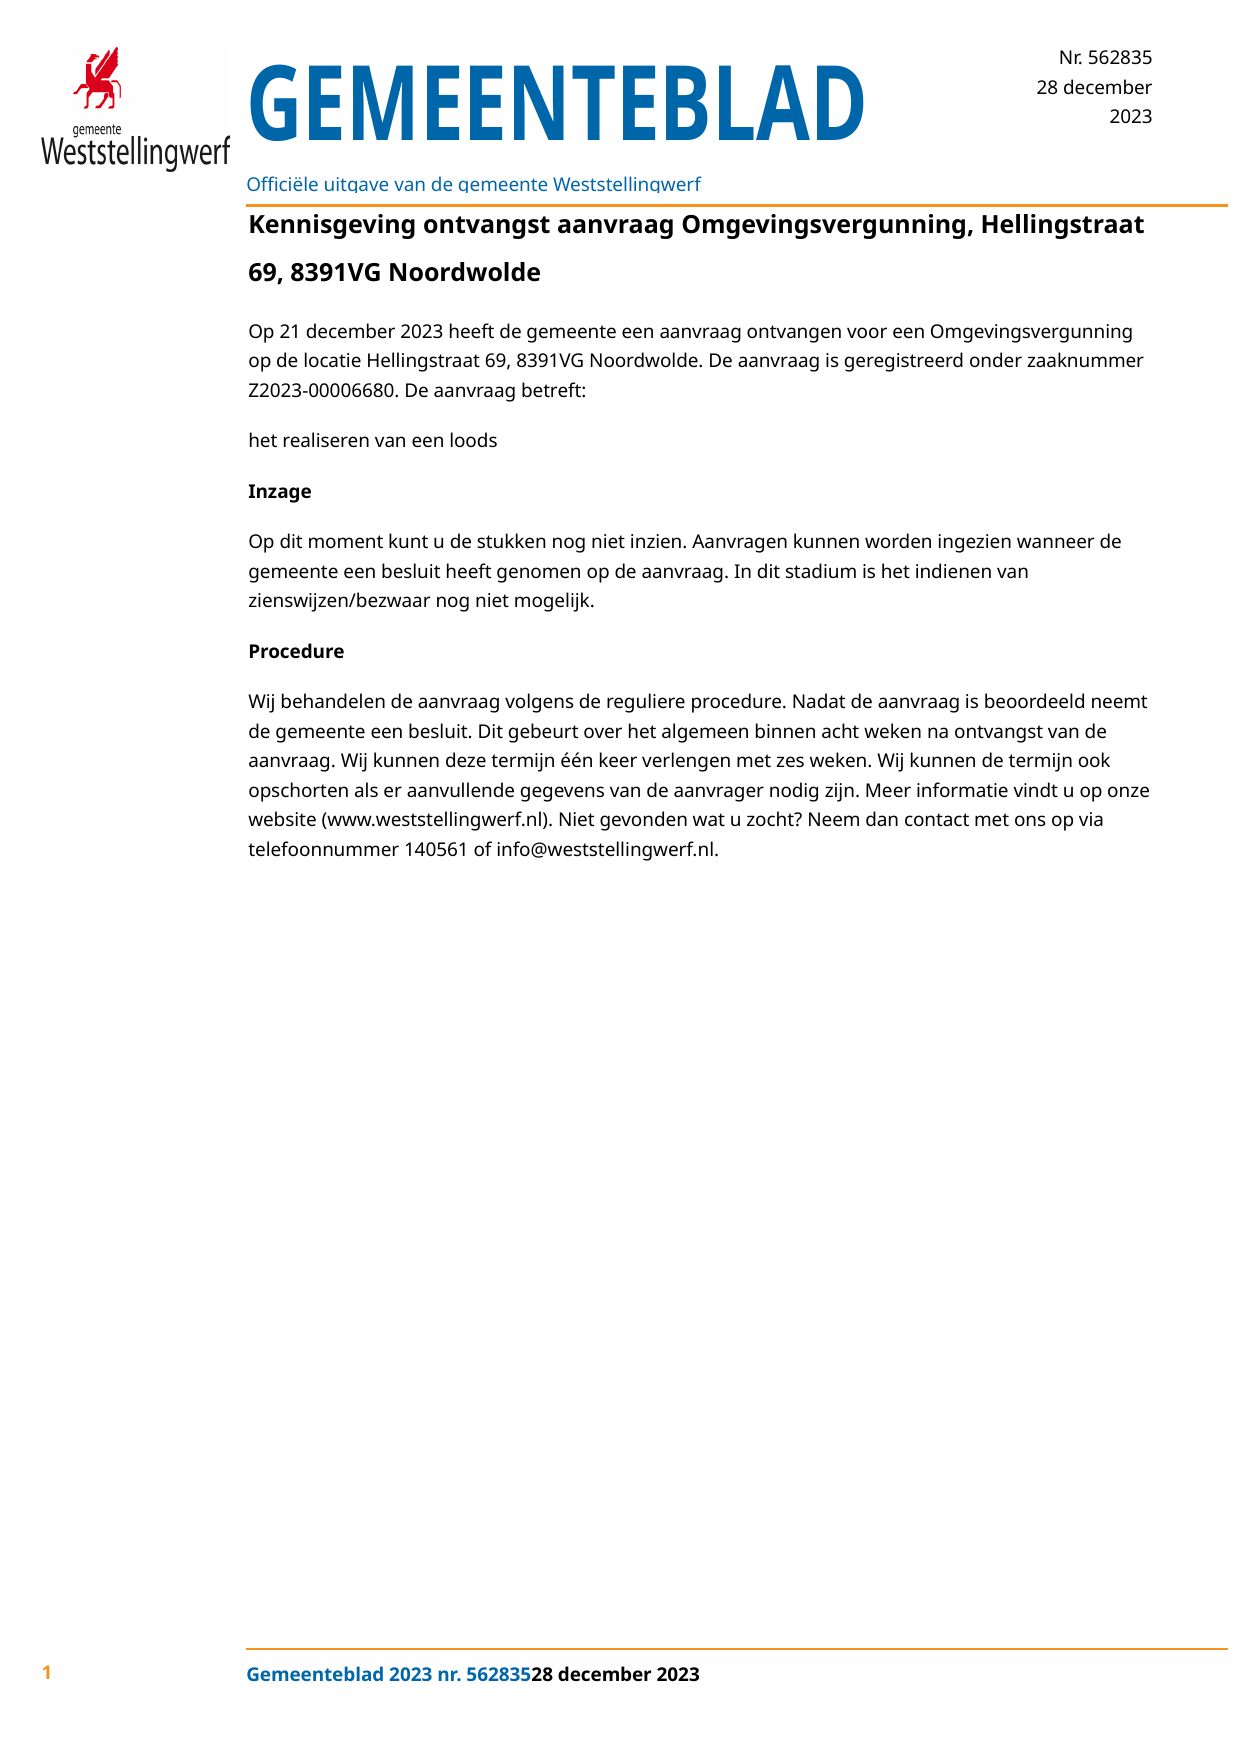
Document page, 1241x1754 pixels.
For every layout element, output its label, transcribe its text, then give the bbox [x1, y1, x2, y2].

text Wij behandelen de aanvraag volgens de reguliere procedure. Nadat de aanvraag is beoordeeld neemt de gemeente een besluit. Dit gebeurt over het algemeen binnen acht weken na ontvangst van de aanvraag. Wij kunnen deze termijn één keer verlengen met zes weken. Wij kunnen de termijn ook opschorten als er aanvullende gegevens van de aanvrager nodig zijn. Meer informatie vindt u op onze website (www.weststellingwerf.nl). Niet gevonden wat u zocht? Neem dan contact met ons op via telefoonnummer 140561 of info@weststellingwerf.nl. [248, 688, 1152, 862]
text Kennisgeving ontvangst aanvraag Omgevingsvergunning, Hellingstraat 69, 8391VG Noordwolde [248, 207, 1152, 288]
text het realiseren van een loods [248, 427, 1152, 453]
text Procedure [248, 638, 1152, 664]
text Op 21 december 2023 heeft de gemeente een aanvraag ontvangen voor een Omgevingsvergunning op de locatie Hellingstraat 69, 8391VG Noordwolde. De aanvraag is geregistreerd onder zaaknummer Z2023-00006680. De aanvraag betreft: [248, 318, 1152, 403]
picture [41, 47, 231, 172]
text Inzage [248, 478, 1152, 504]
text Op dit moment kunt u de stukken nog niet inzien. Aanvragen kunnen worden ingezien wanneer de gemeente een besluit heeft genomen op de aanvraag. In dit stadium is het indienen van zienswijzen/bezwaar nog niet mogelijk. [248, 528, 1152, 613]
